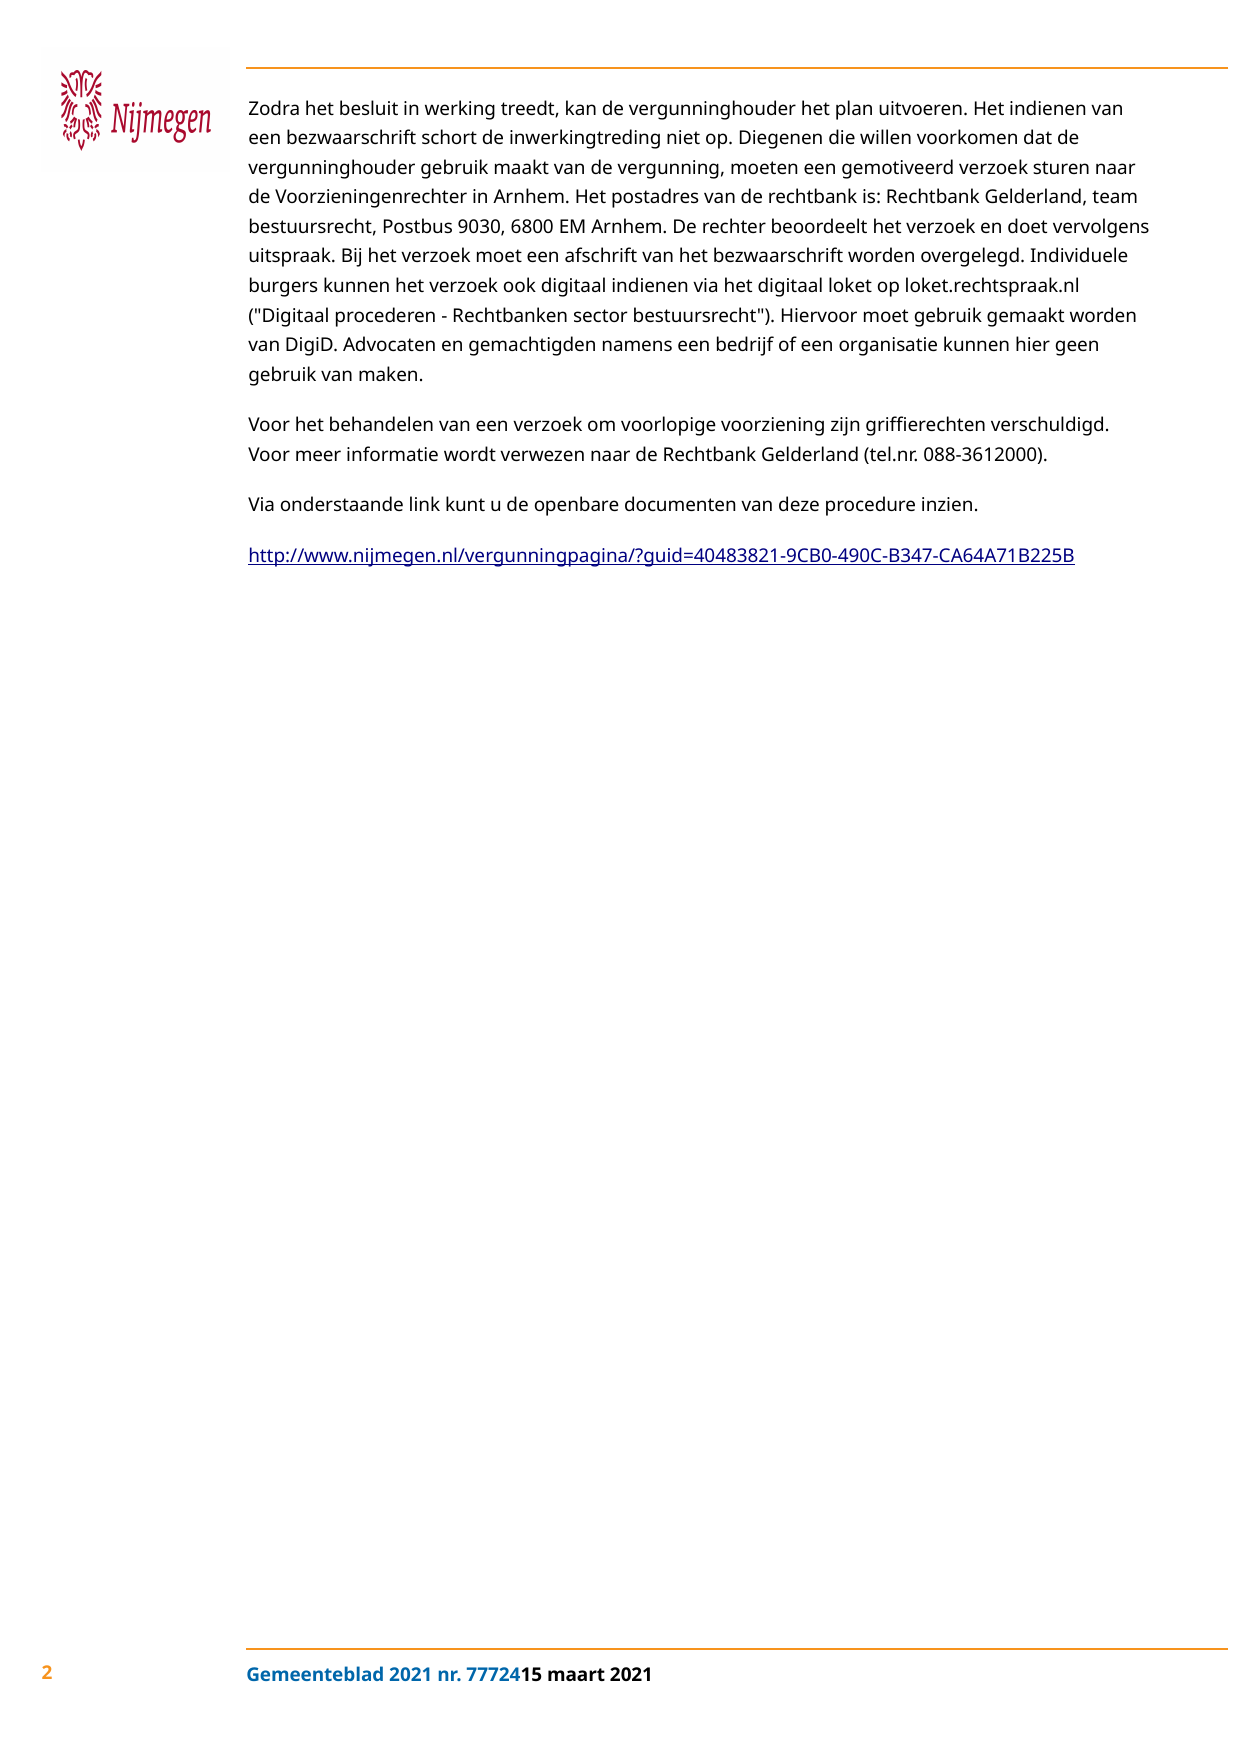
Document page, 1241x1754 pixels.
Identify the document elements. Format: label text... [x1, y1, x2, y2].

text Voor het behandelen van een verzoek om voorlopige voorziening zijn griffierechten verschuldigd. Voor meer informatie wordt verwezen naar de Rechtbank Gelderland (tel.nr. 088-3612000). [248, 411, 1152, 467]
picture [41, 47, 231, 172]
text Zodra het besluit in werking treedt, kan de vergunninghouder het plan uitvoeren. Het indienen van een bezwaarschrift schort de inwerkingtreding niet op. Diegenen die willen voorkomen dat de vergunninghouder gebruik maakt van de vergunning, moeten een gemotiveerd verzoek sturen naar de Voorzieningenrechter in Arnhem. Het postadres van de rechtbank is: Rechtbank Gelderland, team bestuursrecht, Postbus 9030, 6800 EM Arnhem. De rechter beoordeelt het verzoek en doet vervolgens uitspraak. Bij het verzoek moet een afschrift van het bezwaarschrift worden overgelegd. Individuele burgers kunnen het verzoek ook digitaal indienen via het digitaal loket op loket.rechtspraak.nl ("Digitaal procederen - Rechtbanken sector bestuursrecht"). Hiervoor moet gebruik gemaakt worden van DigiD. Advocaten en gemachtigden namens een bedrijf of een organisatie kunnen hier geen gebruik van maken. [248, 95, 1152, 387]
text Via onderstaande link kunt u de openbare documenten van deze procedure inzien. [248, 491, 1152, 517]
text http://www.nijmegen.nl/vergunningpagina/?guid=40483821-9CB0-490C-B347-CA64A71B225B [248, 542, 1152, 568]
